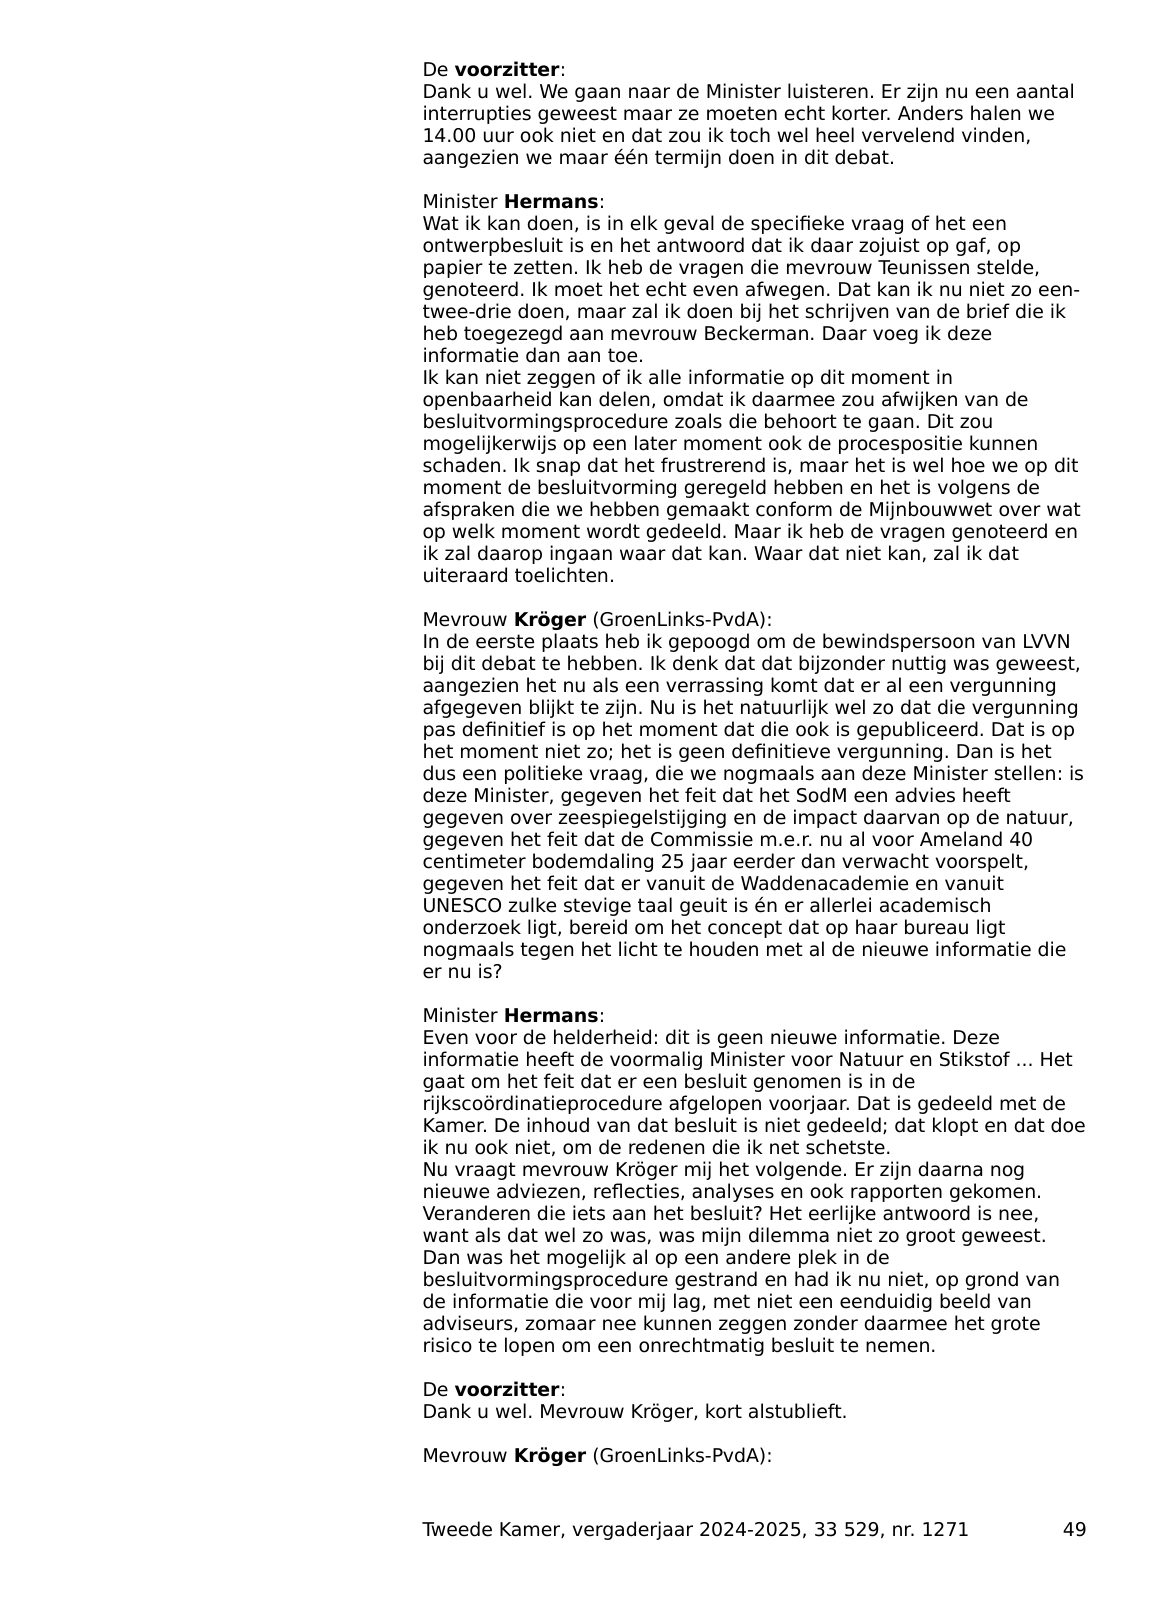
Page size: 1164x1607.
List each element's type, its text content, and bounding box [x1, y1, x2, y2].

text Even voor de helderheid: dit is geen nieuwe informatie. Deze informatie heeft de voormalig Minister voor Natuur en Stikstof ... Het gaat om het feit dat er een besluit genomen is in de rijkscoördinatieprocedure afgelopen voorjaar. Dat is gedeeld met de Kamer. De inhoud van dat besluit is niet gedeeld; dat klopt en dat doe ik nu ook niet, om de redenen die ik net schetste. [422, 1027, 1087, 1159]
text De voorzitter: [422, 1379, 1087, 1401]
text Minister Hermans: [422, 191, 1087, 213]
text Mevrouw Kröger (GroenLinks-PvdA): [422, 609, 1087, 631]
text Ik kan niet zeggen of ik alle informatie op dit moment in openbaarheid kan delen, omdat ik daarmee zou afwijken van de besluitvormingsprocedure zoals die behoort te gaan. Dit zou mogelijkerwijs op een later moment ook de procespositie kunnen schaden. Ik snap dat het frustrerend is, maar het is wel hoe we op dit moment de besluitvorming geregeld hebben en het is volgens de afspraken die we hebben gemaakt conform de Mijnbouwwet over wat op welk moment wordt gedeeld. Maar ik heb de vragen genoteerd en ik zal daarop ingaan waar dat kan. Waar dat niet kan, zal ik dat uiteraard toelichten. [422, 367, 1087, 587]
text De voorzitter: [422, 59, 1087, 81]
text Dank u wel. Mevrouw Kröger, kort alstublieft. [422, 1401, 1087, 1423]
text Mevrouw Kröger (GroenLinks-PvdA): [422, 1445, 1087, 1467]
text Nu vraagt mevrouw Kröger mij het volgende. Er zijn daarna nog nieuwe adviezen, reflecties, analyses en ook rapporten gekomen. Veranderen die iets aan het besluit? Het eerlijke antwoord is nee, want als dat wel zo was, was mijn dilemma niet zo groot geweest. Dan was het mogelijk al op een andere plek in de besluitvormingsprocedure gestrand en had ik nu niet, op grond van de informatie die voor mij lag, met niet een eenduidig beeld van adviseurs, zomaar nee kunnen zeggen zonder daarmee het grote risico te lopen om een onrechtmatig besluit te nemen. [422, 1159, 1087, 1356]
text In de eerste plaats heb ik gepoogd om de bewindspersoon van LVVN bij dit debat te hebben. Ik denk dat dat bijzonder nuttig was geweest, aangezien het nu als een verrassing komt dat er al een vergunning afgegeven blijkt te zijn. Nu is het natuurlijk wel zo dat die vergunning pas definitief is op het moment dat die ook is gepubliceerd. Dat is op het moment niet zo; het is geen definitieve vergunning. Dan is het dus een politieke vraag, die we nogmaals aan deze Minister stellen: is deze Minister, gegeven het feit dat het SodM een advies heeft gegeven over zeespiegelstijging en de impact daarvan op de natuur, gegeven het feit dat de Commissie m.e.r. nu al voor Ameland 40 centimeter bodemdaling 25 jaar eerder dan verwacht voorspelt, gegeven het feit dat er vanuit de Waddenacademie en vanuit UNESCO zulke stevige taal geuit is én er allerlei academisch onderzoek ligt, bereid om het concept dat op haar bureau ligt nogmaals tegen het licht te houden met al de nieuwe informatie die er nu is? [422, 631, 1087, 983]
text Wat ik kan doen, is in elk geval de specifieke vraag of het een ontwerpbesluit is en het antwoord dat ik daar zojuist op gaf, op papier te zetten. Ik heb de vragen die mevrouw Teunissen stelde, genoteerd. Ik moet het echt even afwegen. Dat kan ik nu niet zo een-twee-drie doen, maar zal ik doen bij het schrijven van de brief die ik heb toegezegd aan mevrouw Beckerman. Daar voeg ik deze informatie dan aan toe. [422, 213, 1087, 367]
text Minister Hermans: [422, 1005, 1087, 1027]
text Dank u wel. We gaan naar de Minister luisteren. Er zijn nu een aantal interrupties geweest maar ze moeten echt korter. Anders halen we 14.00 uur ook niet en dat zou ik toch wel heel vervelend vinden, aangezien we maar één termijn doen in dit debat. [422, 81, 1087, 169]
